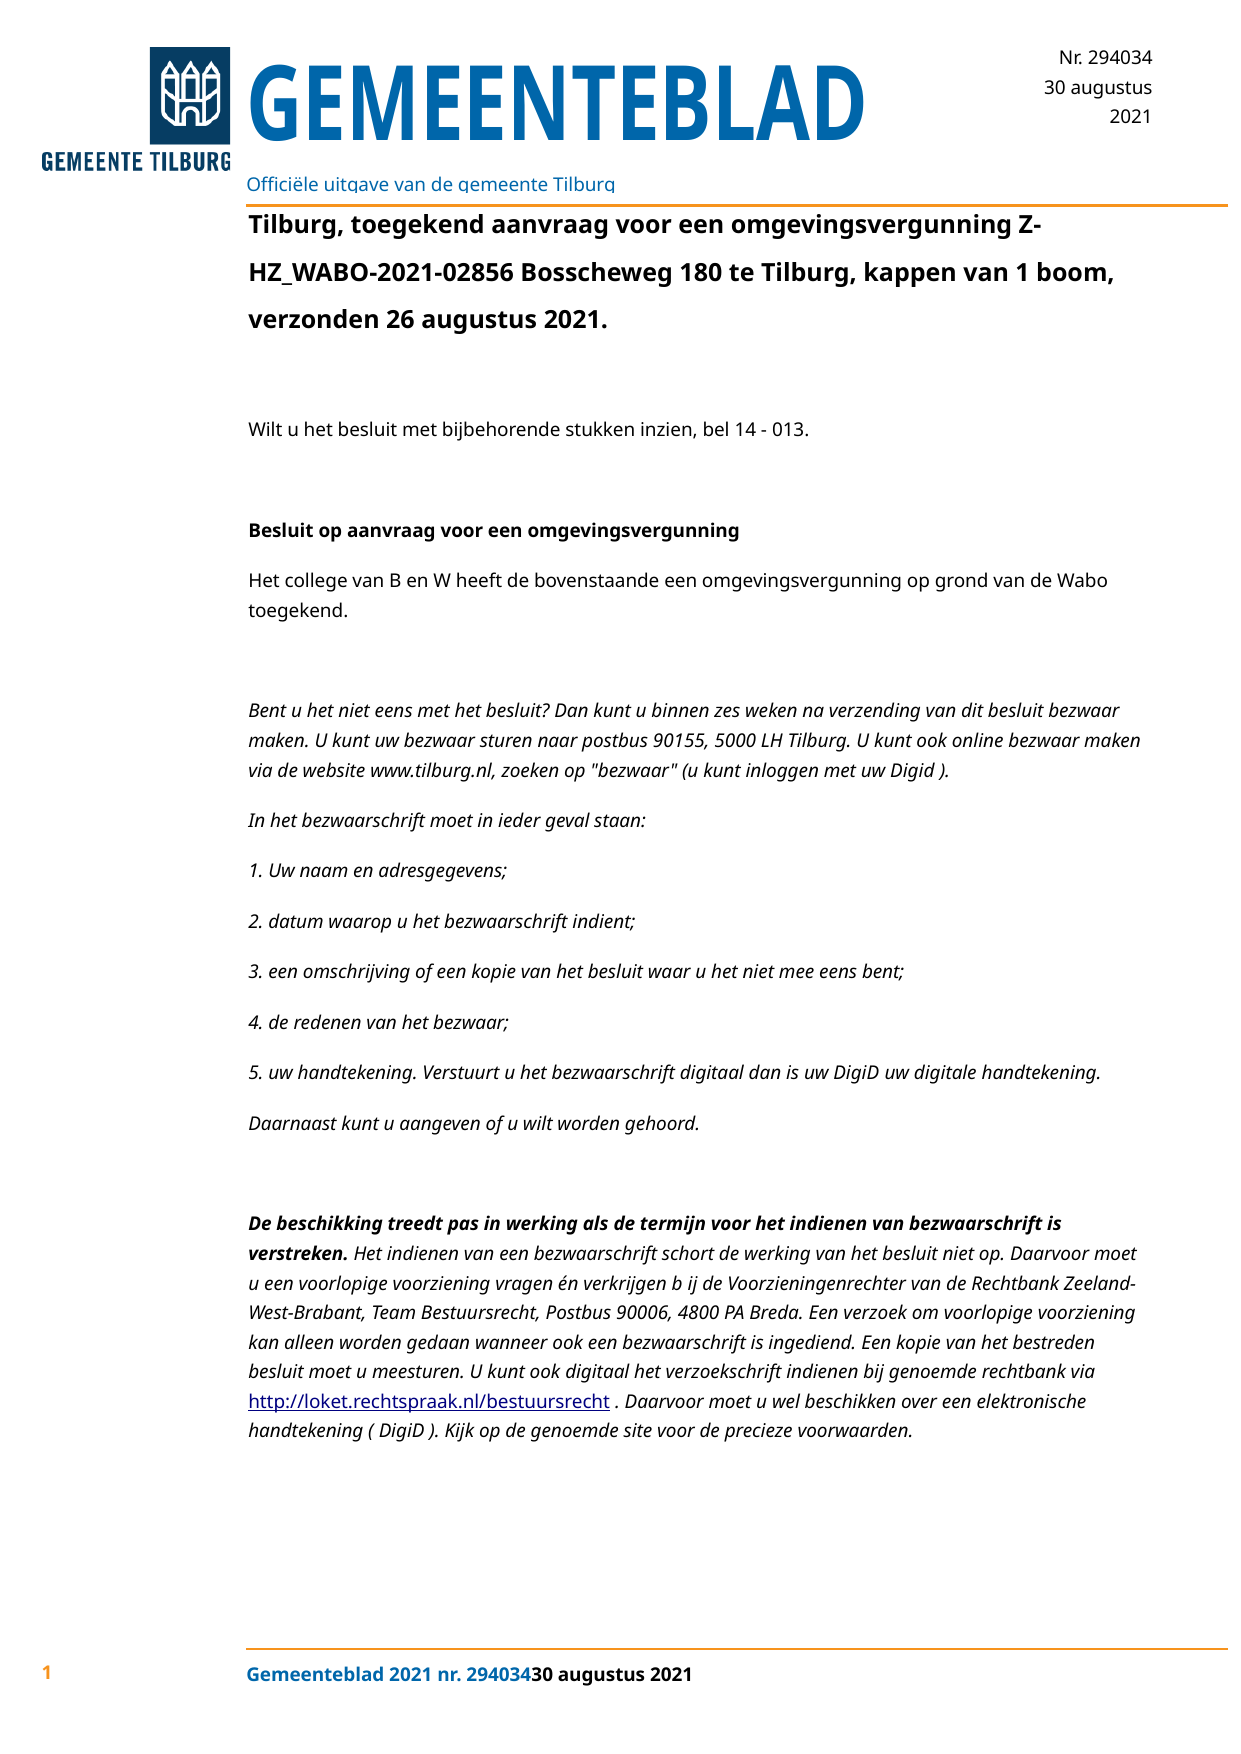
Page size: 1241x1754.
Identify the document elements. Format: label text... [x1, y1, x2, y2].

text 3. een omschrijving of een kopie van het besluit waar u het niet mee eens bent; [248, 958, 1152, 984]
text Wilt u het besluit met bijbehorende stukken inzien, bel 14 - 013. [248, 416, 1152, 442]
text Bent u het niet eens met het besluit? Dan kunt u binnen zes weken na verzending van dit besluit bezwaar maken. U kunt uw bezwaar sturen naar postbus 90155, 5000 LH Tilburg. U kunt ook online bezwaar maken via de website www.tilburg.nl, zoeken op "bezwaar" (u kunt inloggen met uw Digid ). [248, 698, 1152, 782]
text Het college van B en W heeft de bovenstaande een omgevingsvergunning op grond van de Wabo toegekend. [248, 567, 1152, 622]
text De beschikking treedt pas in werking als de termijn voor het indienen van bezwaarschrift is verstreken. Het indienen van een bezwaarschrift schort de werking van het besluit niet op. Daarvoor moet u een voorlopige voorziening vragen én verkrijgen b ij de Voorzieningenrechter van de Rechtbank Zeeland-West-Brabant, Team Bestuursrecht, Postbus 90006, 4800 PA Breda. Een verzoek om voorlopige voorziening kan alleen worden gedaan wanneer ook een bezwaarschrift is ingediend. Een kopie van het bestreden besluit moet u meesturen. U kunt ook digitaal het verzoekschrift indienen bij genoemde rechtbank via http://loket.rechtspraak.nl/bestuursrecht . Daarvoor moet u wel beschikken over een elektronische handtekening ( DigiD ). Kijk op de genoemde site voor de precieze voorwaarden. [248, 1211, 1152, 1443]
text 5. uw handtekening. Verstuurt u het bezwaarschrift digitaal dan is uw DigiD uw digitale handtekening. [248, 1059, 1152, 1085]
text 1. Uw naam en adresgegevens; [248, 858, 1152, 883]
text Daarnaast kunt u aangeven of u wilt worden gehoord. [248, 1110, 1152, 1135]
picture [41, 47, 231, 172]
text 2. datum waarop u het bezwaarschrift indient; [248, 908, 1152, 934]
text In het bezwaarschrift moet in ieder geval staan: [248, 807, 1152, 833]
text Besluit op aanvraag voor een omgevingsvergunning [248, 517, 1152, 542]
text 4. de redenen van het bezwaar; [248, 1009, 1152, 1034]
text Tilburg, toegekend aanvraag voor een omgevingsvergunning Z-HZ_WABO-2021-02856 Bosscheweg 180 te Tilburg, kappen van 1 boom, verzonden 26 augustus 2021. [248, 207, 1152, 336]
